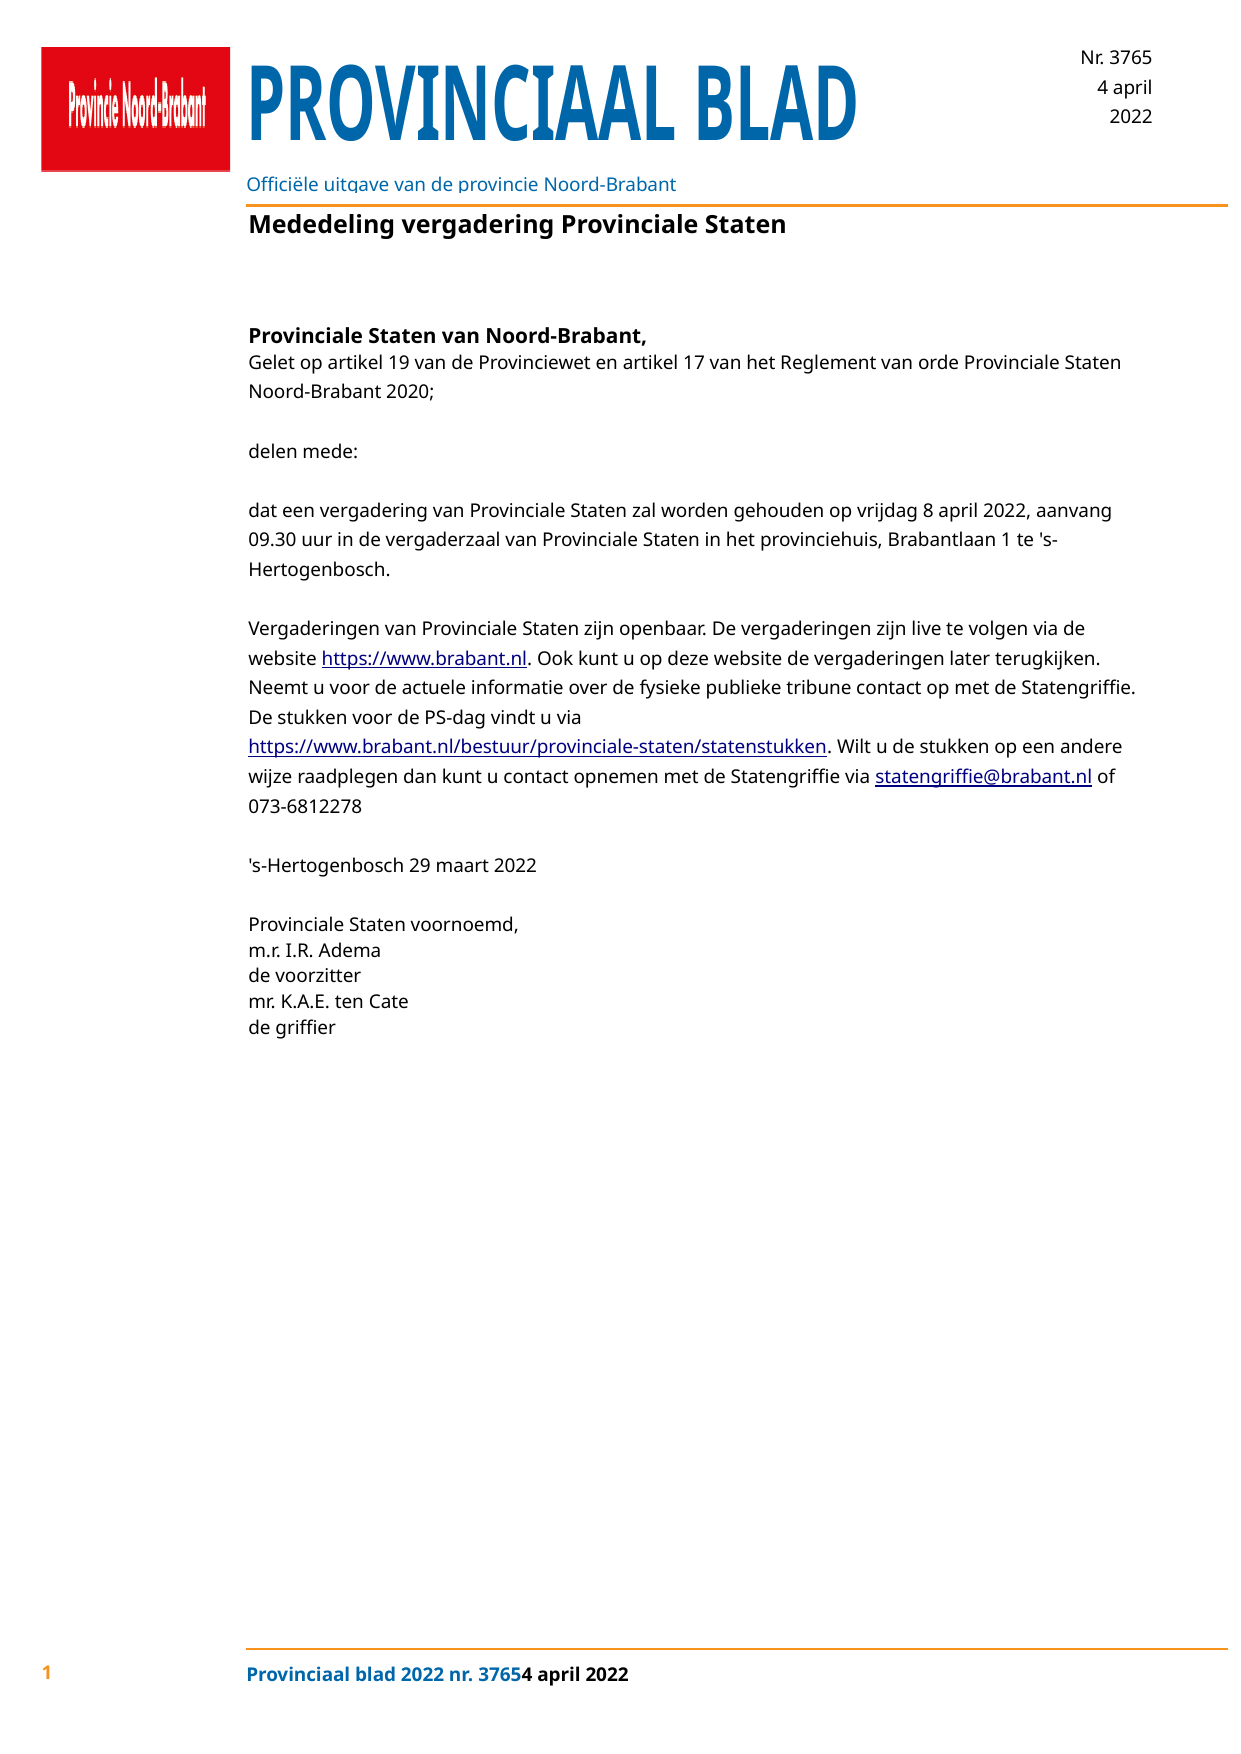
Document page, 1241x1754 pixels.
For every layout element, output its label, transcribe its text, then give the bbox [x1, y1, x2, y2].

text Gelet op artikel 19 van de Provinciewet en artikel 17 van het Reglement van orde Provinciale Staten Noord-Brabant 2020; [248, 349, 1152, 404]
text Vergaderingen van Provinciale Staten zijn openbaar. De vergaderingen zijn live te volgen via de website https://www.brabant.nl. Ook kunt u op deze website de vergaderingen later terugkijken. Neemt u voor de actuele informatie over de fysieke publieke tribune contact op met de Statengriffie. De stukken voor de PS-dag vindt u via https://www.brabant.nl/bestuur/provinciale-staten/statenstukken. Wilt u de stukken op een andere wijze raadplegen dan kunt u contact opnemen met de Statengriffie via statengriffie@brabant.nl of 073-6812278 [248, 615, 1152, 819]
text de voorzitter [248, 963, 1152, 988]
text de griffier [248, 1014, 1152, 1040]
text Provinciale Staten van Noord-Brabant, [248, 321, 1152, 349]
text delen mede: [248, 438, 1152, 464]
text Provinciale Staten voornoemd, [248, 911, 1152, 937]
text m.r. I.R. Adema [248, 937, 1152, 963]
text dat een vergadering van Provinciale Staten zal worden gehouden op vrijdag 8 april 2022, aanvang 09.30 uur in de vergaderzaal van Provinciale Staten in het provinciehuis, Brabantlaan 1 te 's-Hertogenbosch. [248, 497, 1152, 582]
text 's-Hertogenbosch 29 maart 2022 [248, 852, 1152, 878]
text Mededeling vergadering Provinciale Staten [248, 207, 1152, 241]
picture [41, 47, 231, 172]
text mr. K.A.E. ten Cate [248, 988, 1152, 1014]
